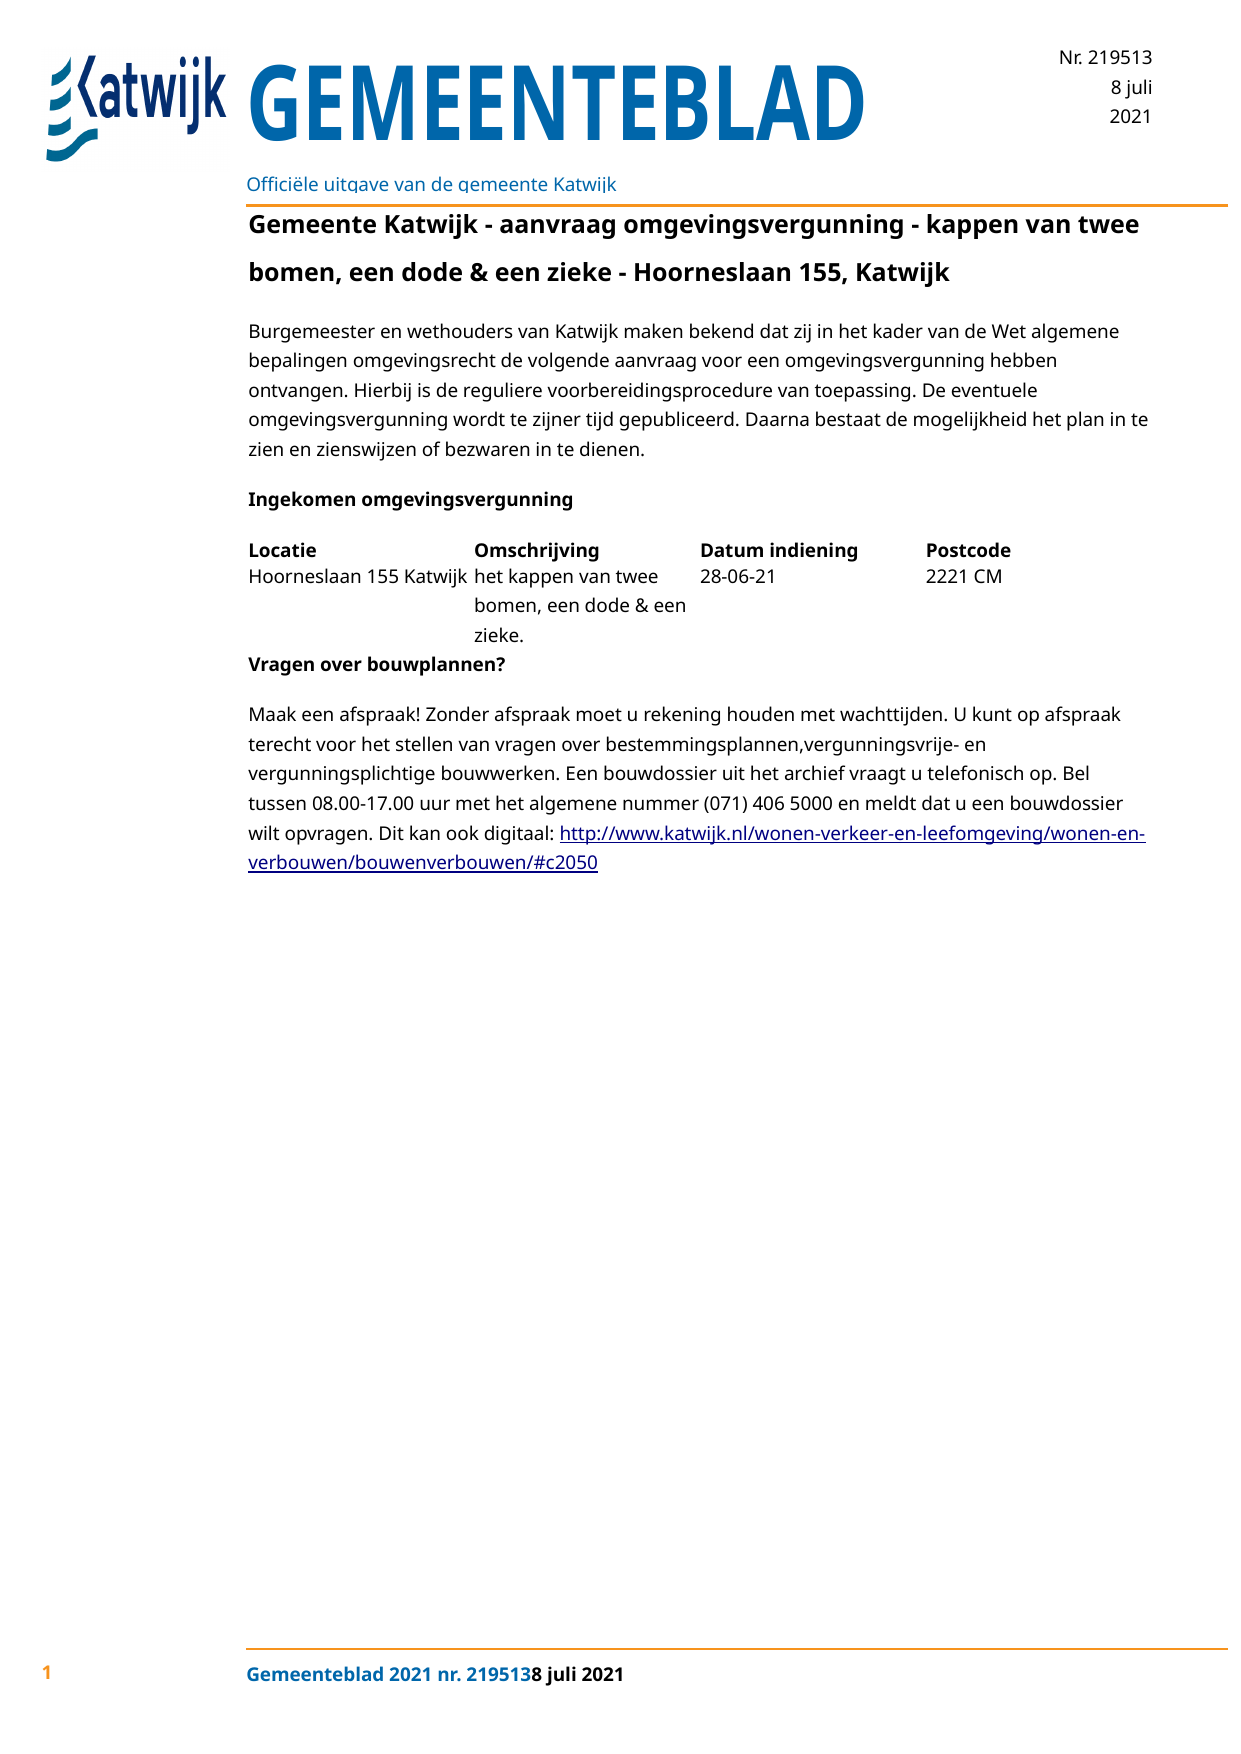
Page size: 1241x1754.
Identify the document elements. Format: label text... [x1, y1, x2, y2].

text Ingekomen omgevingsvergunning [248, 487, 1152, 512]
table_header Locatie [248, 537, 474, 563]
text Burgemeester en wethouders van Katwijk maken bekend dat zij in het kader van de Wet algemene bepalingen omgevingsrecht de volgende aanvraag voor een omgevingsvergunning hebben ontvangen. Hierbij is de reguliere voorbereidingsprocedure van toepassing. De eventuele omgevingsvergunning wordt te zijner tijd gepubliceerd. Daarna bestaat de mogelijkheid het plan in te zien en zienswijzen of bezwaren in te dienen. [248, 318, 1152, 462]
table_cell Hoorneslaan 155 Katwijk [248, 563, 474, 648]
table_cell het kappen van twee bomen, een dode & een zieke. [474, 563, 700, 648]
text Vragen over bouwplannen? [248, 651, 1152, 677]
table_header Omschrijving [474, 537, 700, 563]
text Gemeente Katwijk - aanvraag omgevingsvergunning - kappen van twee bomen, een dode & een zieke - Hoorneslaan 155, Katwijk [248, 207, 1152, 288]
picture [41, 47, 231, 172]
text Maak een afspraak! Zonder afspraak moet u rekening houden met wachttijden. U kunt op afspraak terecht voor het stellen van vragen over bestemmingsplannen,vergunningsvrije- en vergunningsplichtige bouwwerken. Een bouwdossier uit het archief vraagt u telefonisch op. Bel tussen 08.00-17.00 uur met het algemene nummer (071) 406 5000 en meldt dat u een bouwdossier wilt opvragen. Dit kan ook digitaal: http://www.katwijk.nl/wonen-verkeer-en-leefomgeving/wonen-en-verbouwen/bouwenverbouwen/#c2050 [248, 701, 1152, 875]
table_header Datum indiening [700, 537, 926, 563]
table_cell 2221 CM [926, 563, 1152, 648]
table_header Postcode [926, 537, 1152, 563]
table_cell 28-06-21 [700, 563, 926, 648]
